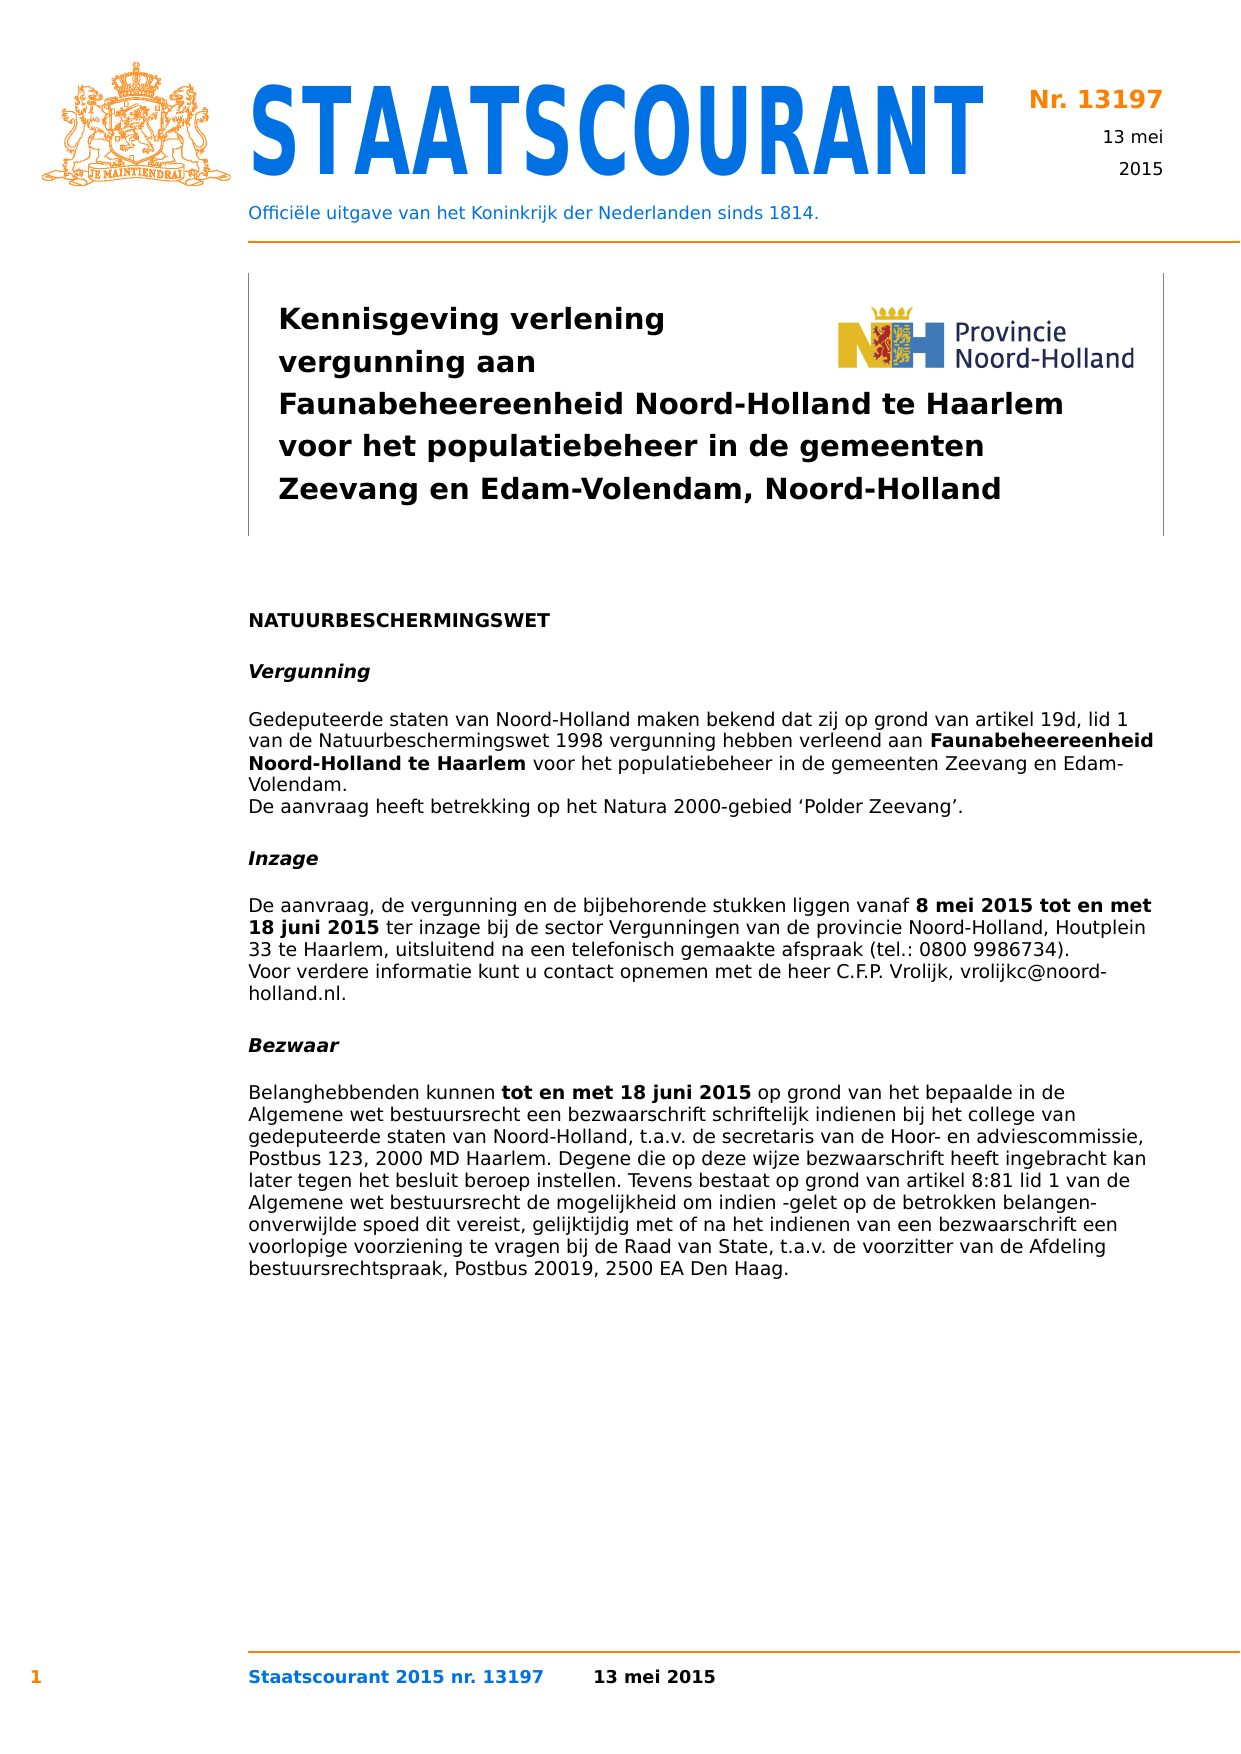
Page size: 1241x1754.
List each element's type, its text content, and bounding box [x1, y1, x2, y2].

picture [838, 302, 1134, 374]
table_cell 13 mei [998, 121, 1240, 153]
table_cell 2015 [998, 153, 1240, 203]
subtitle Kennisgeving verlening vergunning aan Faunabeheereenheid Noord-Holland te Haarlem voor het populatiebeheer in de gemeenten Zeevang en Edam-Volendam, Noord-Holland [249, 273, 1163, 536]
subtitle Bezwaar [248, 1035, 1163, 1057]
table_header STAATSCOURANT [248, 62, 998, 203]
text Voor verdere informatie kunt u contact opnemen met de heer C.F.P. Vrolijk, vrolijkc@noord-holland.nl. [248, 961, 1163, 1005]
table_cell Officiële uitgave van het Koninkrijk der Nederlanden sinds 1814. [248, 203, 1240, 241]
subtitle NATUURBESCHERMINGSWET [248, 609, 1163, 631]
table_header Nr. 13197 [998, 62, 1240, 121]
text De aanvraag, de vergunning en de bijbehorende stukken liggen vanaf 8 mei 2015 tot en met 18 juni 2015 ter inzage bij de sector Vergunningen van de provincie Noord-Holland, Houtplein 33 te Haarlem, uitsluitend na een telefonisch gemaakte afspraak (tel.: 0800 9986734). [248, 895, 1163, 961]
text De aanvraag heeft betrekking op het Natura 2000-gebied ‘Polder Zeevang’. [248, 796, 1163, 818]
subtitle Inzage [248, 848, 1163, 870]
picture [41, 62, 231, 186]
text Belanghebbenden kunnen tot en met 18 juni 2015 op grond van het bepaalde in de Algemene wet bestuursrecht een bezwaarschrift schriftelijk indienen bij het college van gedeputeerde staten van Noord-Holland, t.a.v. de secretaris van de Hoor- en adviescommissie, Postbus 123, 2000 MD Haarlem. Degene die op deze wijze bezwaarschrift heeft ingebracht kan later tegen het besluit beroep instellen. Tevens bestaat op grond van artikel 8:81 lid 1 van de Algemene wet bestuursrecht de mogelijkheid om indien -gelet op de betrokken belangen- onverwijlde spoed dit vereist, gelijktijdig met of na het indienen van een bezwaarschrift een voorlopige voorziening te vragen bij de Raad van State, t.a.v. de voorzitter van de Afdeling bestuursrechtspraak, Postbus 20019, 2500 EA Den Haag. [248, 1082, 1163, 1280]
table_header [25, 62, 248, 241]
subtitle Vergunning [248, 661, 1163, 683]
text Gedeputeerde staten van Noord-Holland maken bekend dat zij op grond van artikel 19d, lid 1 van de Natuurbeschermingswet 1998 vergunning hebben verleend aan Faunabeheereenheid Noord-Holland te Haarlem voor het populatiebeheer in de gemeenten Zeevang en Edam-Volendam. [248, 708, 1163, 796]
